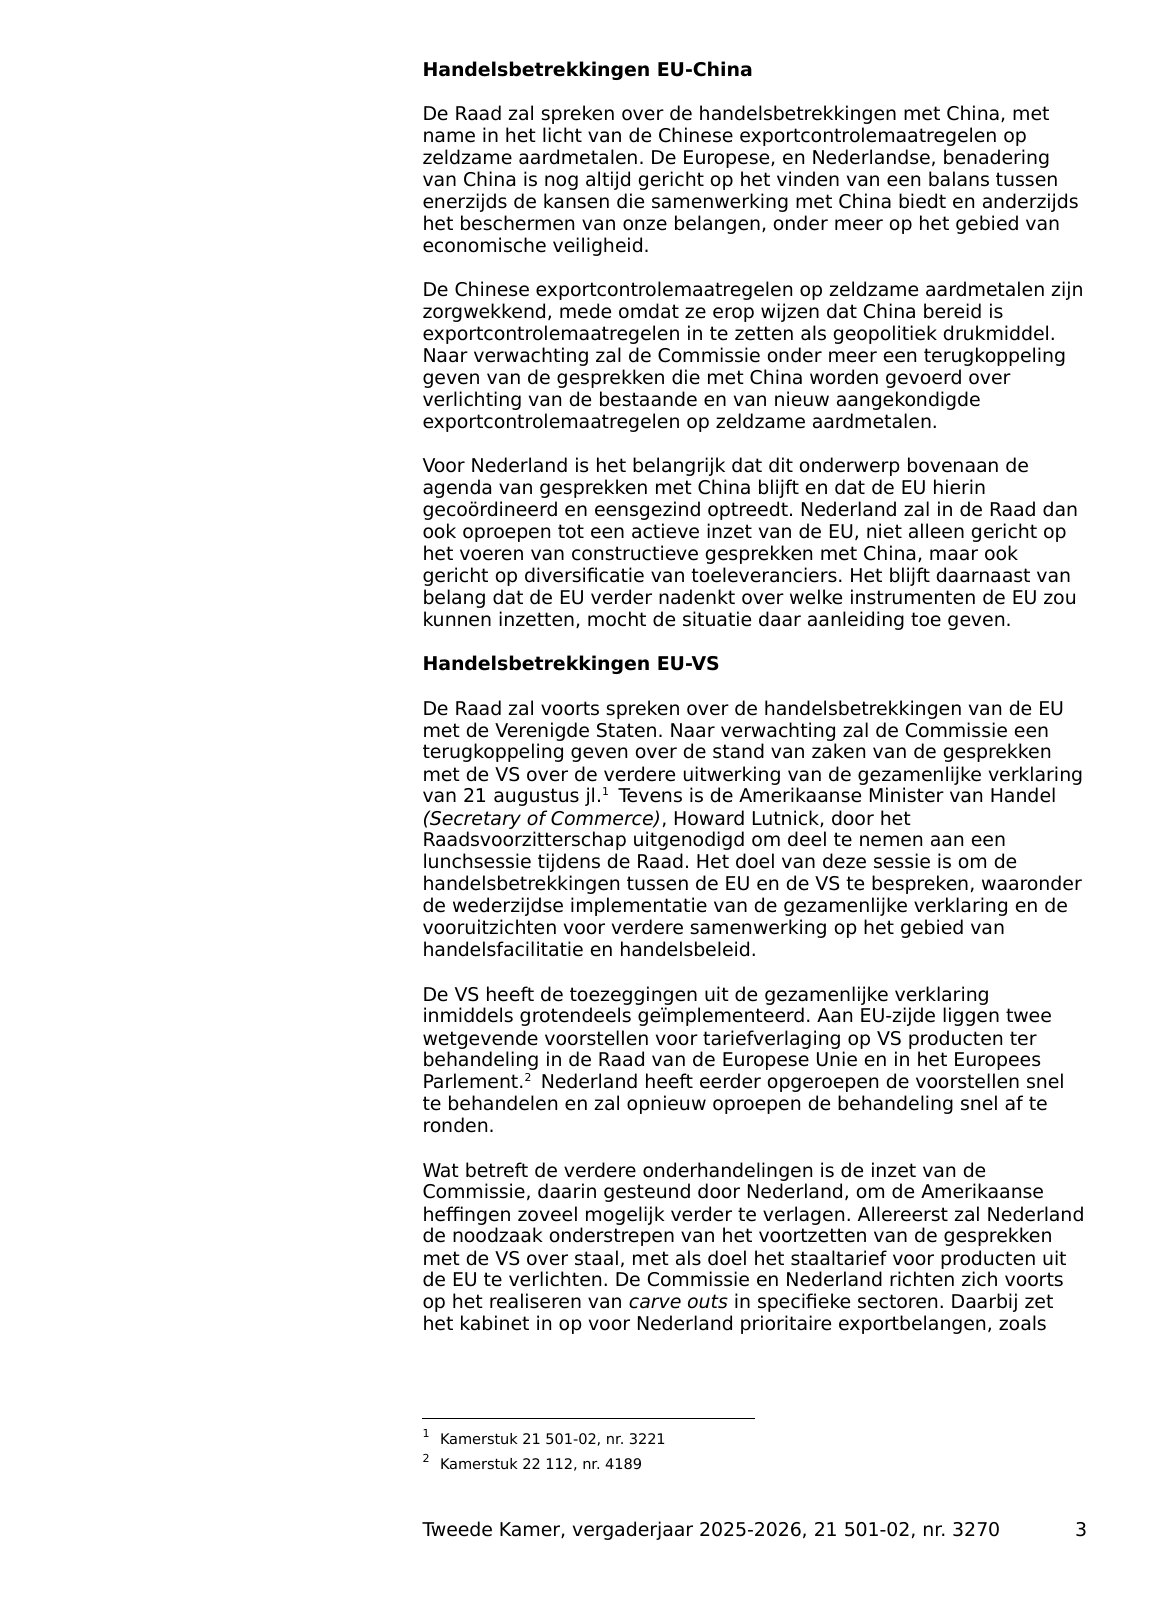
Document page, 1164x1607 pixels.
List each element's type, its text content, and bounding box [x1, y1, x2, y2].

text Voor Nederland is het belangrijk dat dit onderwerp bovenaan de agenda van gesprekken met China blijft en dat de EU hierin gecoördineerd en eensgezind optreedt. Nederland zal in de Raad dan ook oproepen tot een actieve inzet van de EU, niet alleen gericht op het voeren van constructieve gesprekken met China, maar ook gericht op diversificatie van toeleveranciers. Het blijft daarnaast van belang dat de EU verder nadenkt over welke instrumenten de EU zou kunnen inzetten, mocht de situatie daar aanleiding toe geven. [422, 455, 1087, 631]
text De VS heeft de toezeggingen uit de gezamenlijke verklaring inmiddels grotendeels geïmplementeerd. Aan EU-zijde liggen twee wetgevende voorstellen voor tariefverlaging op VS producten ter behandeling in de Raad van de Europese Unie en in het Europees Parlement. Nederland heeft eerder opgeroepen de voorstellen snel te behandelen en zal opnieuw oproepen de behandeling snel af te ronden. [422, 983, 1087, 1137]
text Kamerstuk 22 112, nr. 4189 [422, 1452, 1087, 1474]
text De Raad zal voorts spreken over de handelsbetrekkingen van de EU met de Verenigde Staten. Naar verwachting zal de Commissie een terugkoppeling geven over de stand van zaken van de gesprekken met de VS over de verdere uitwerking van de gezamenlijke verklaring van 21 augustus jl. Tevens is de Amerikaanse Minister van Handel (Secretary of Commerce), Howard Lutnick, door het Raadsvoorzitterschap uitgenodigd om deel te nemen aan een lunchsessie tijdens de Raad. Het doel van deze sessie is om de handelsbetrekkingen tussen de EU en de VS te bespreken, waaronder de wederzijdse implementatie van de gezamenlijke verklaring en de vooruitzichten voor verdere samenwerking op het gebied van handelsfacilitatie en handelsbeleid. [422, 697, 1087, 961]
subtitle Handelsbetrekkingen EU-VS [422, 653, 1087, 675]
text De Raad zal spreken over de handelsbetrekkingen met China, met name in het licht van de Chinese exportcontrolemaatregelen op zeldzame aardmetalen. De Europese, en Nederlandse, benadering van China is nog altijd gericht op het vinden van een balans tussen enerzijds de kansen die samenwerking met China biedt en anderzijds het beschermen van onze belangen, onder meer op het gebied van economische veiligheid. [422, 103, 1087, 257]
text Wat betreft de verdere onderhandelingen is de inzet van de Commissie, daarin gesteund door Nederland, om de Amerikaanse heffingen zoveel mogelijk verder te verlagen. Allereerst zal Nederland de noodzaak onderstrepen van het voortzetten van de gesprekken met de VS over staal, met als doel het staaltarief voor producten uit de EU te verlichten. De Commissie en Nederland richten zich voorts op het realiseren van carve outs in specifieke sectoren. Daarbij zet het kabinet in op voor Nederland prioritaire exportbelangen, zoals [422, 1159, 1087, 1335]
subtitle Handelsbetrekkingen EU-China [422, 59, 1087, 81]
text Kamerstuk 21 501-02, nr. 3221 [422, 1427, 1087, 1449]
text De Chinese exportcontrolemaatregelen op zeldzame aardmetalen zijn zorgwekkend, mede omdat ze erop wijzen dat China bereid is exportcontrolemaatregelen in te zetten als geopolitiek drukmiddel. Naar verwachting zal de Commissie onder meer een terugkoppeling geven van de gesprekken die met China worden gevoerd over verlichting van de bestaande en van nieuw aangekondigde exportcontrolemaatregelen op zeldzame aardmetalen. [422, 279, 1087, 433]
